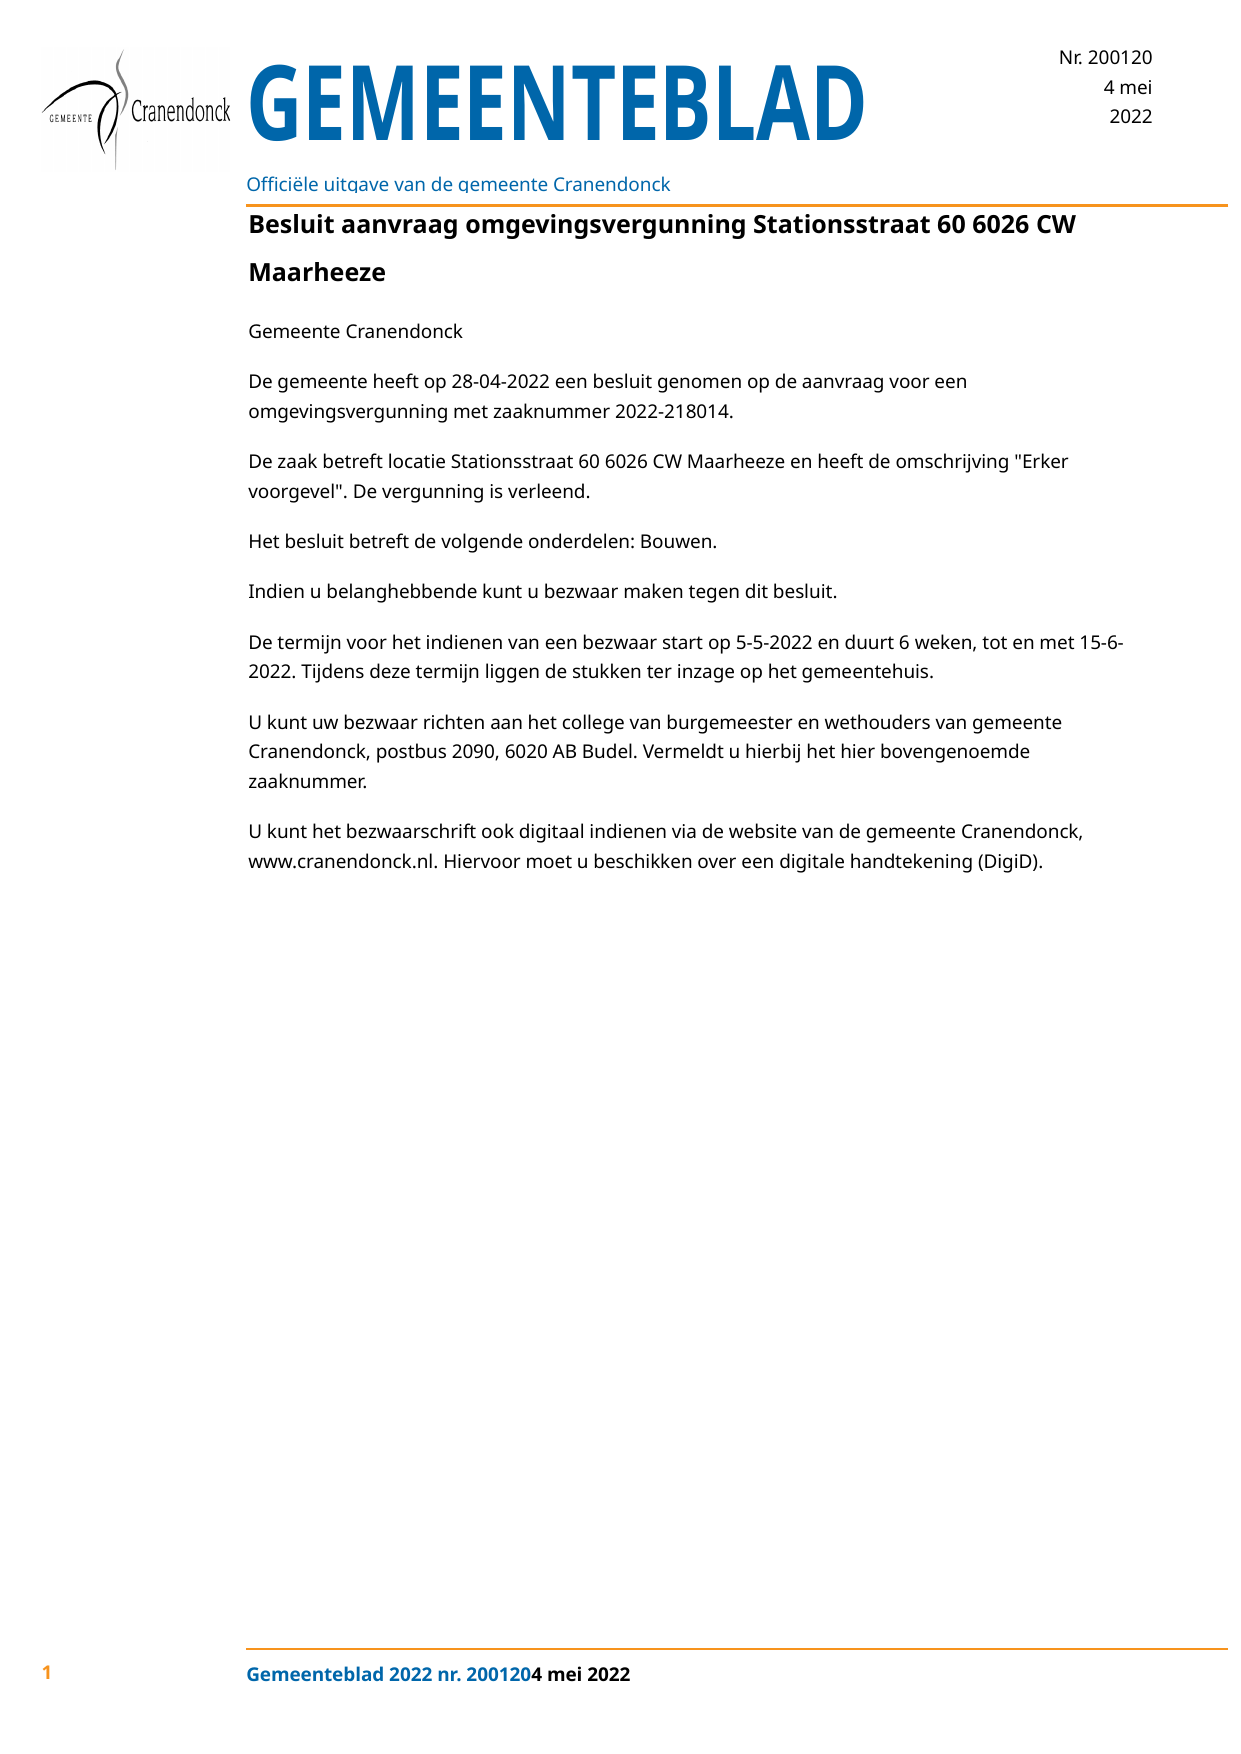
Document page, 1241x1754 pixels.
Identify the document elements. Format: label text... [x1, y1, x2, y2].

text Gemeente Cranendonck [248, 318, 1152, 344]
text De gemeente heeft op 28-04-2022 een besluit genomen op de aanvraag voor een omgevingsvergunning met zaaknummer 2022-218014. [248, 368, 1152, 424]
text Besluit aanvraag omgevingsvergunning Stationsstraat 60 6026 CW Maarheeze [248, 207, 1152, 288]
text De zaak betreft locatie Stationsstraat 60 6026 CW Maarheeze en heeft de omschrijving "Erker voorgevel". De vergunning is verleend. [248, 448, 1152, 504]
text De termijn voor het indienen van een bezwaar start op 5-5-2022 en duurt 6 weken, tot en met 15-6-2022. Tijdens deze termijn liggen de stukken ter inzage op het gemeentehuis. [248, 629, 1152, 684]
text Indien u belanghebbende kunt u bezwaar maken tegen dit besluit. [248, 579, 1152, 604]
picture [41, 47, 231, 172]
text Het besluit betreft de volgende onderdelen: Bouwen. [248, 528, 1152, 554]
text U kunt het bezwaarschrift ook digitaal indienen via de website van de gemeente Cranendonck, www.cranendonck.nl. Hiervoor moet u beschikken over een digitale handtekening (DigiD). [248, 819, 1152, 874]
text U kunt uw bezwaar richten aan het college van burgemeester en wethouders van gemeente Cranendonck, postbus 2090, 6020 AB Budel. Vermeldt u hierbij het hier bovengenoemde zaaknummer. [248, 709, 1152, 794]
